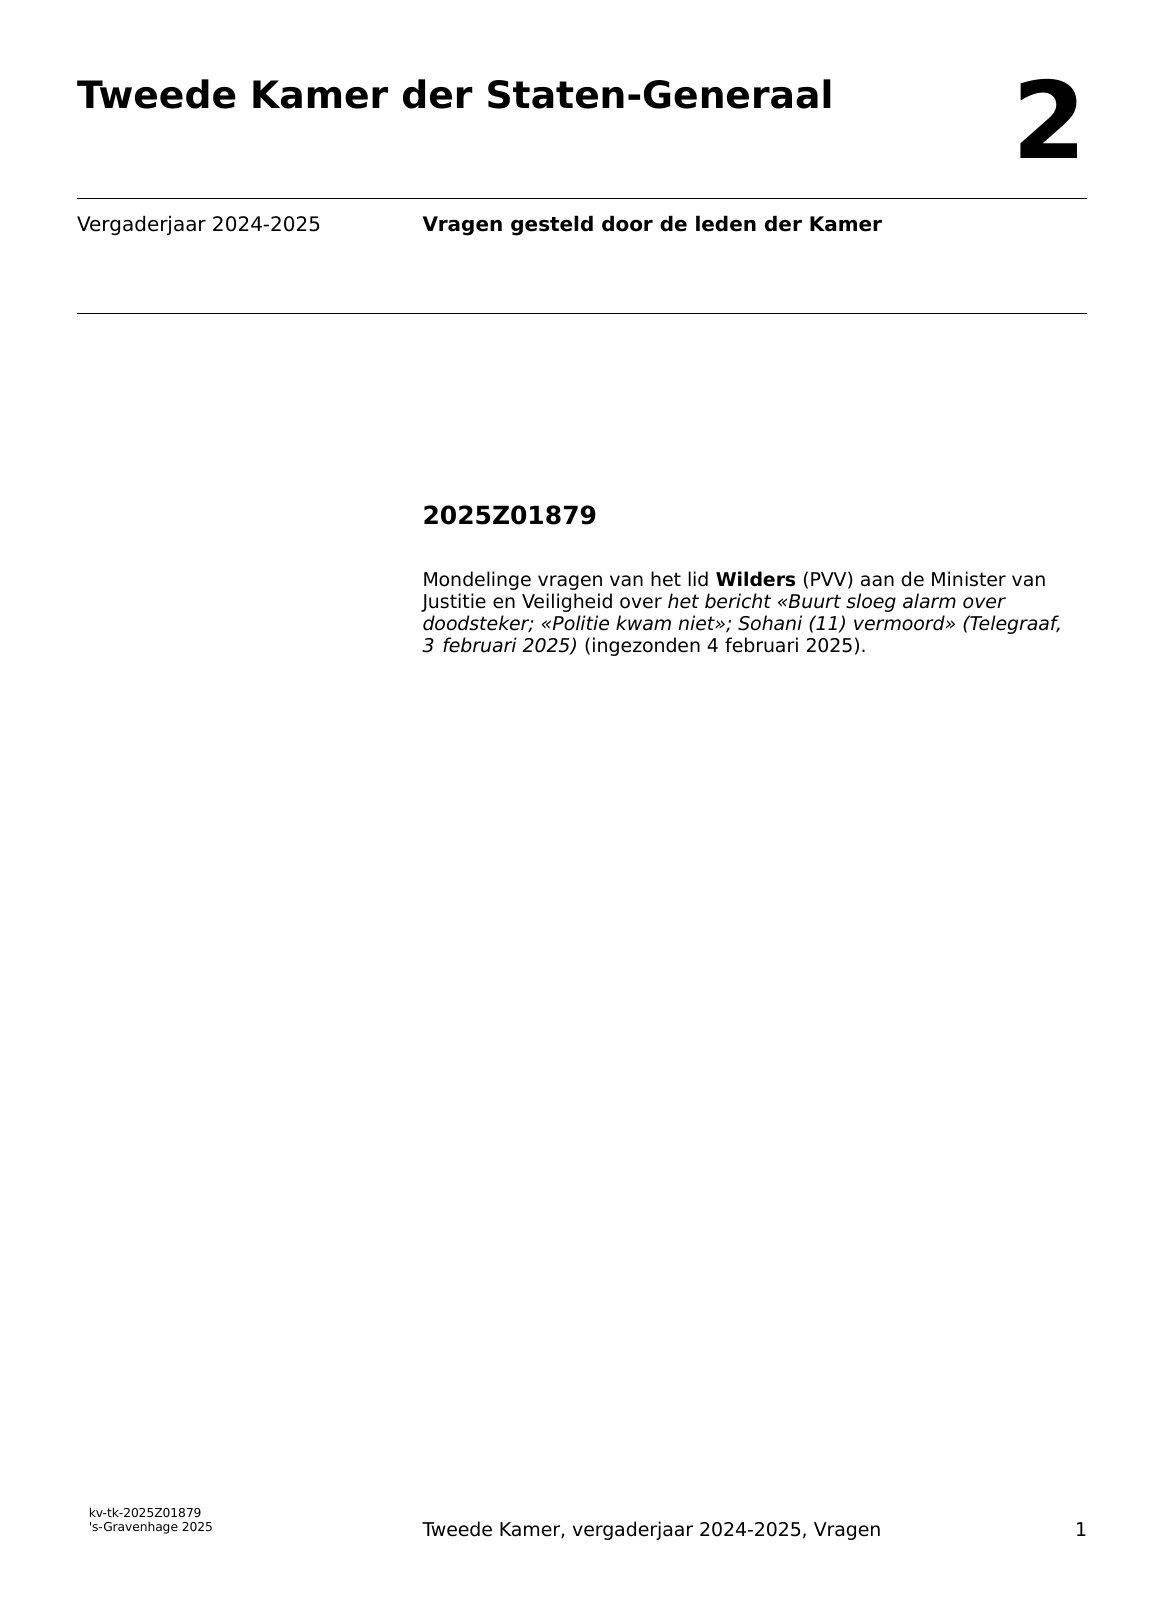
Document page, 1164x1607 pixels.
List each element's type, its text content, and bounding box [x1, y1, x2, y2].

table_cell Vergaderjaar 2024-2025 [77, 199, 422, 313]
text 2025Z01879 [422, 501, 1087, 531]
text 's-Gravenhage 2025 [88, 1520, 323, 1534]
text kv-tk-2025Z01879 [88, 1506, 323, 1520]
table_header Tweede Kamer der Staten-Generaal [77, 59, 886, 198]
table_header 2 [886, 59, 1087, 198]
table_cell Vragen gesteld door de leden der Kamer [422, 199, 1087, 313]
text Mondelinge vragen van het lid Wilders (PVV) aan de Minister van Justitie en Veiligheid over het bericht «Buurt sloeg alarm over doodsteker; «Politie kwam niet»; Sohani (11) vermoord» (Telegraaf, 3 februari 2025) (ingezonden 4 februari 2025). [422, 569, 1087, 657]
